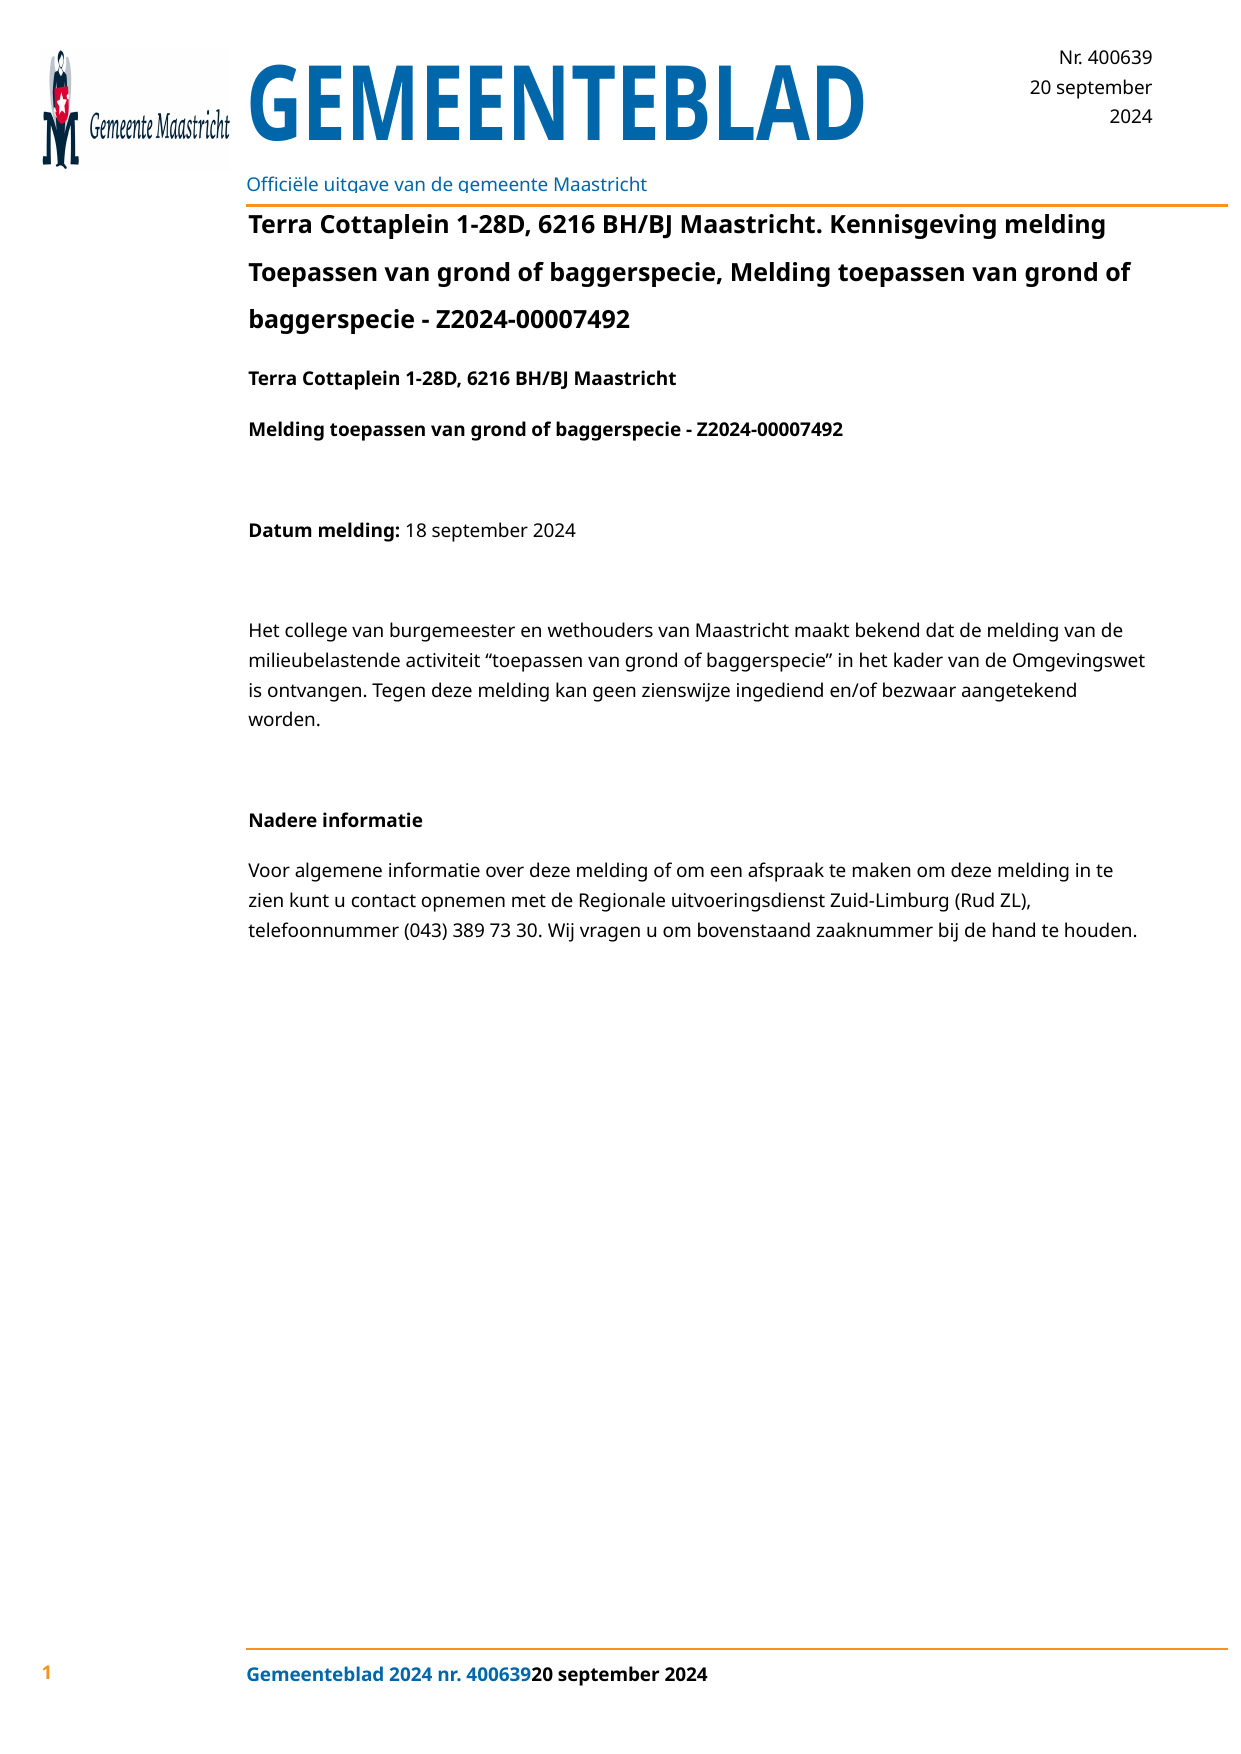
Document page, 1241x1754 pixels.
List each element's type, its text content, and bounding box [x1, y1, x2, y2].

text Datum melding: 18 september 2024 [248, 517, 1152, 542]
text Melding toepassen van grond of baggerspecie - Z2024-00007492 [248, 416, 1152, 442]
picture [41, 47, 231, 172]
text Nadere informatie [248, 807, 1152, 833]
text Terra Cottaplein 1-28D, 6216 BH/BJ Maastricht [248, 366, 1152, 391]
text Het college van burgemeester en wethouders van Maastricht maakt bekend dat de melding van de milieubelastende activiteit “toepassen van grond of baggerspecie” in het kader van de Omgevingswet is ontvangen. Tegen deze melding kan geen zienswijze ingediend en/of bezwaar aangetekend worden. [248, 618, 1152, 732]
text Voor algemene informatie over deze melding of om een afspraak te maken om deze melding in te zien kunt u contact opnemen met de Regionale uitvoeringsdienst Zuid-Limburg (Rud ZL), telefoonnummer (043) 389 73 30. Wij vragen u om bovenstaand zaaknummer bij de hand te houden. [248, 858, 1152, 942]
text Terra Cottaplein 1-28D, 6216 BH/BJ Maastricht. Kennisgeving melding Toepassen van grond of baggerspecie, Melding toepassen van grond of baggerspecie - Z2024-00007492 [248, 207, 1152, 336]
